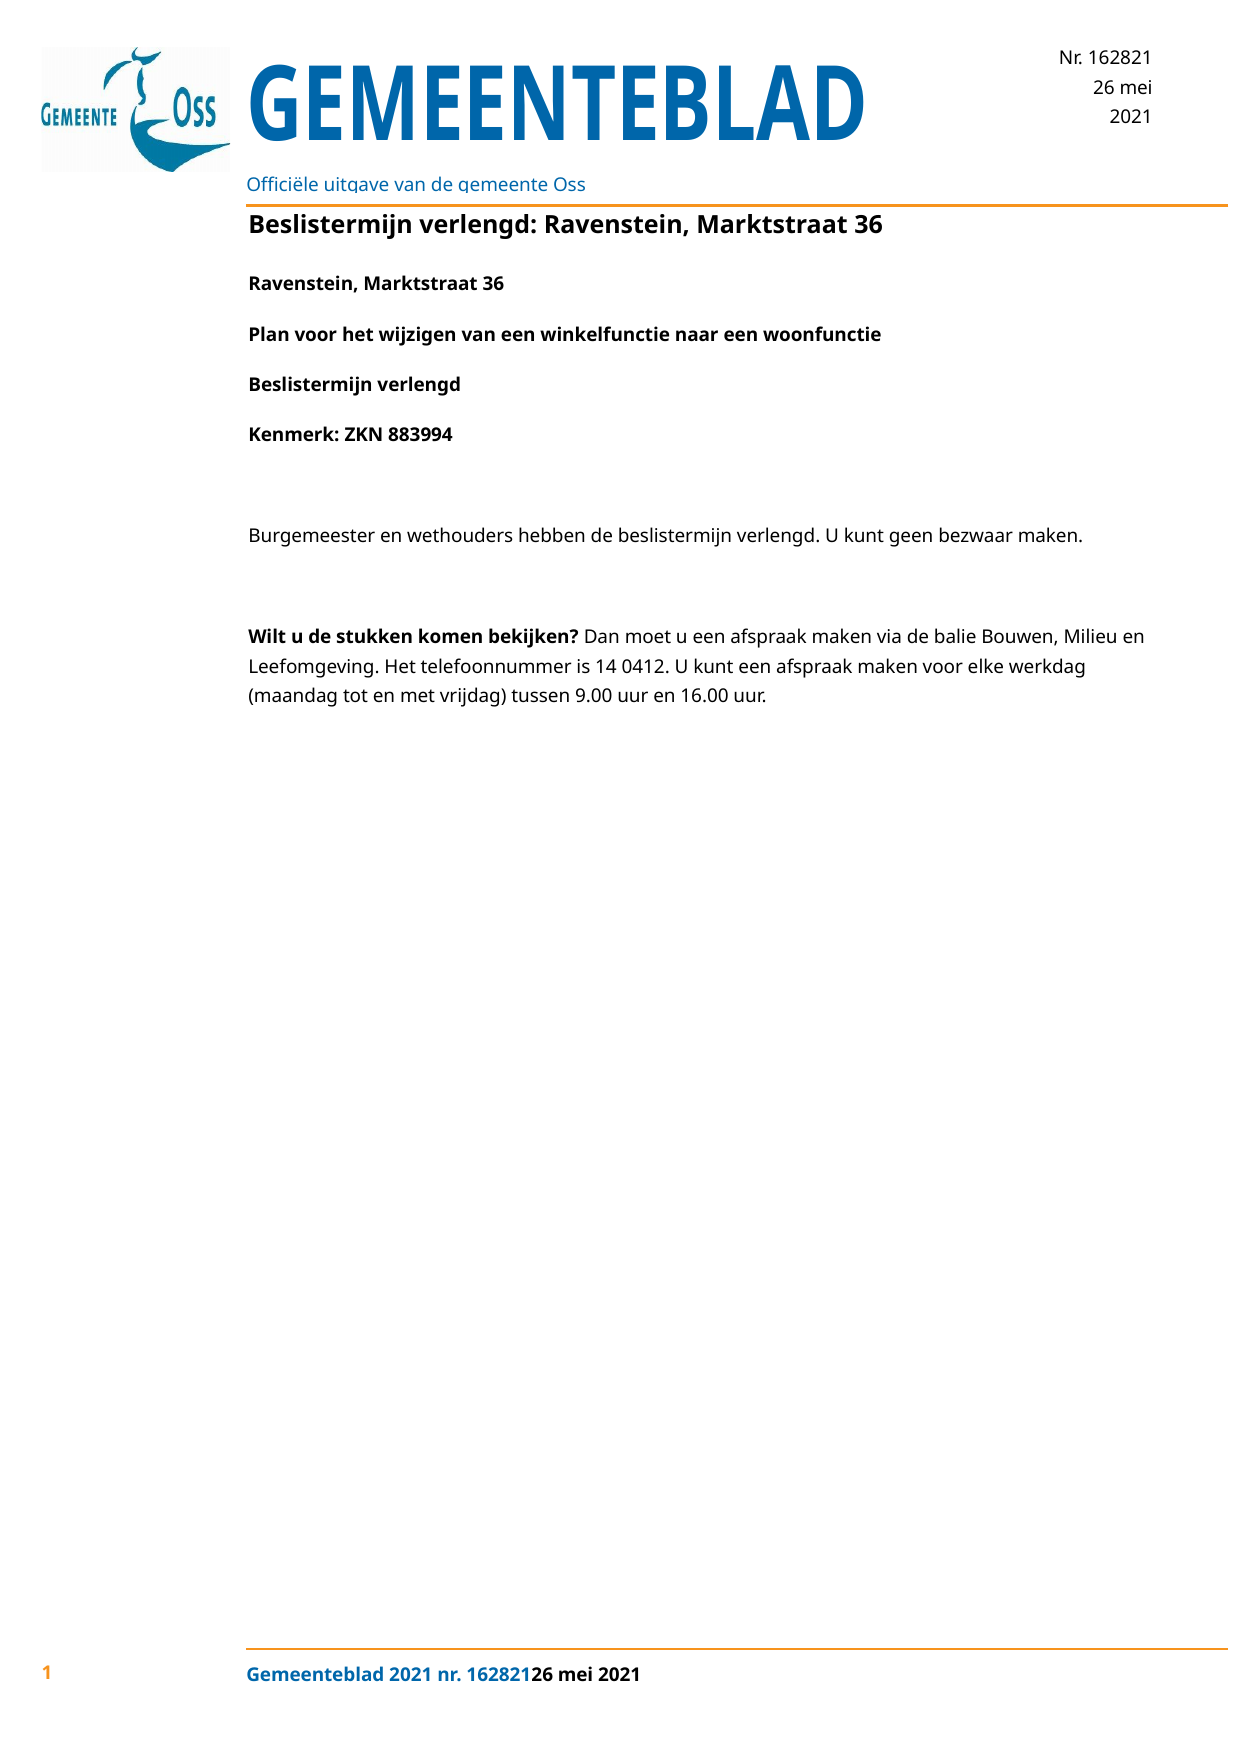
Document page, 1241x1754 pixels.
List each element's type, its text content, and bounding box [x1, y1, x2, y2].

text Wilt u de stukken komen bekijken? Dan moet u een afspraak maken via de balie Bouwen, Milieu en Leefomgeving. Het telefoonnummer is 14 0412. U kunt een afspraak maken voor elke werkdag (maandag tot en met vrijdag) tussen 9.00 uur en 16.00 uur. [248, 623, 1152, 708]
text Kenmerk: ZKN 883994 [248, 422, 1152, 447]
text Plan voor het wijzigen van een winkelfunctie naar een woonfunctie [248, 321, 1152, 346]
text Burgemeester en wethouders hebben de beslistermijn verlengd. U kunt geen bezwaar maken. [248, 522, 1152, 548]
text Beslistermijn verlengd: Ravenstein, Marktstraat 36 [248, 207, 1152, 241]
text Ravenstein, Marktstraat 36 [248, 270, 1152, 296]
text Beslistermijn verlengd [248, 371, 1152, 397]
picture [41, 47, 231, 172]
